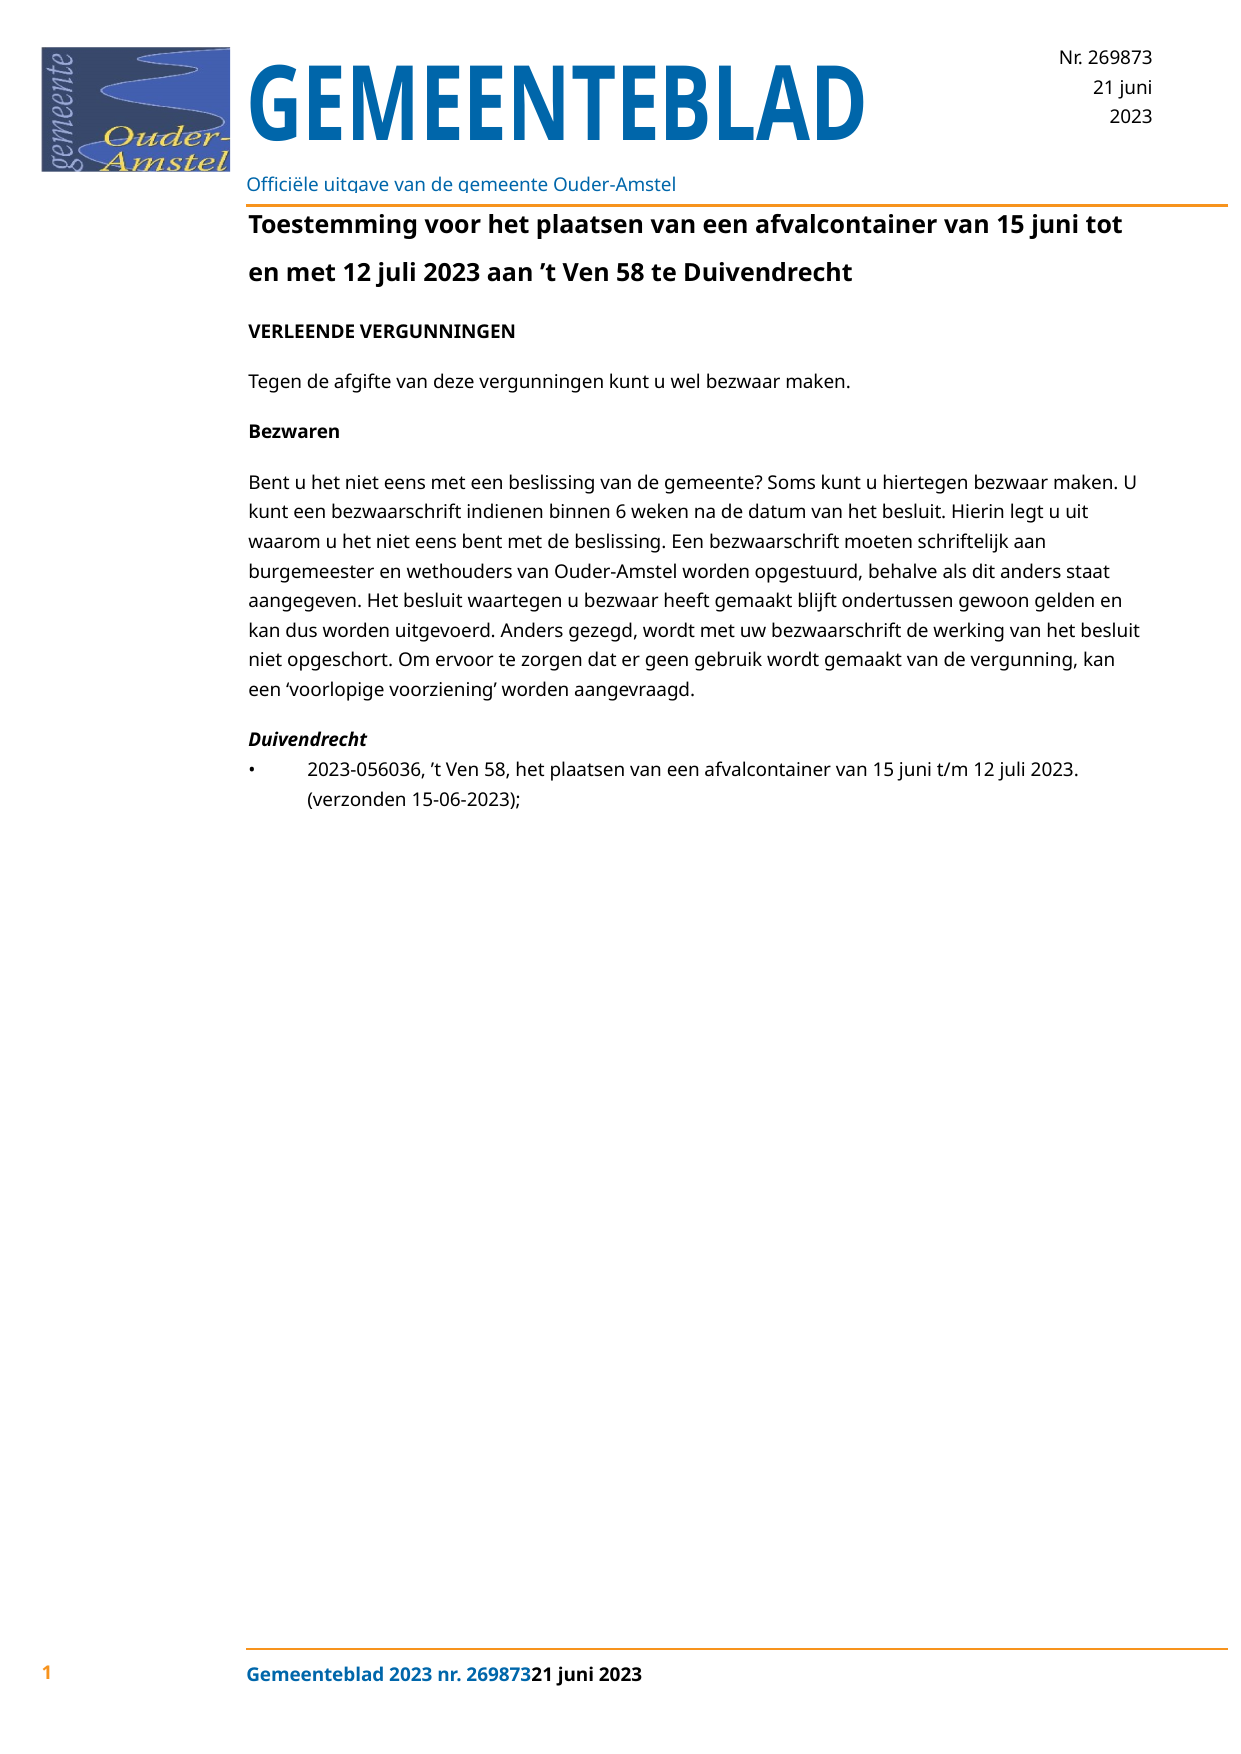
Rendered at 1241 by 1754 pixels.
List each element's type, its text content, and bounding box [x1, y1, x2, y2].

list 2023-056036, ’t Ven 58, het plaatsen van een afvalcontainer van 15 juni t/m 12 juli 2023. (verzonden 15-06-2023); [248, 756, 1152, 812]
text Tegen de afgifte van deze vergunningen kunt u wel bezwaar maken. [248, 368, 1152, 394]
text Bent u het niet eens met een beslissing van de gemeente? Soms kunt u hiertegen bezwaar maken. U kunt een bezwaarschrift indienen binnen 6 weken na de datum van het besluit. Hierin legt u uit waarom u het niet eens bent met de beslissing. Een bezwaarschrift moeten schriftelijk aan burgemeester en wethouders van Ouder-Amstel worden opgestuurd, behalve als dit anders staat aangegeven. Het besluit waartegen u bezwaar heeft gemaakt blijft ondertussen gewoon gelden en kan dus worden uitgevoerd. Anders gezegd, wordt met uw bezwaarschrift de werking van het besluit niet opgeschort. Om ervoor te zorgen dat er geen gebruik wordt gemaakt van de vergunning, kan een ‘voorlopige voorziening’ worden aangevraagd. [248, 469, 1152, 702]
text Bezwaren [248, 419, 1152, 444]
text Duivendrecht [248, 727, 1152, 752]
picture [41, 47, 231, 172]
text Toestemming voor het plaatsen van een afvalcontainer van 15 juni tot en met 12 juli 2023 aan ’t Ven 58 te Duivendrecht [248, 207, 1152, 288]
text VERLEENDE VERGUNNINGEN [248, 318, 1152, 344]
